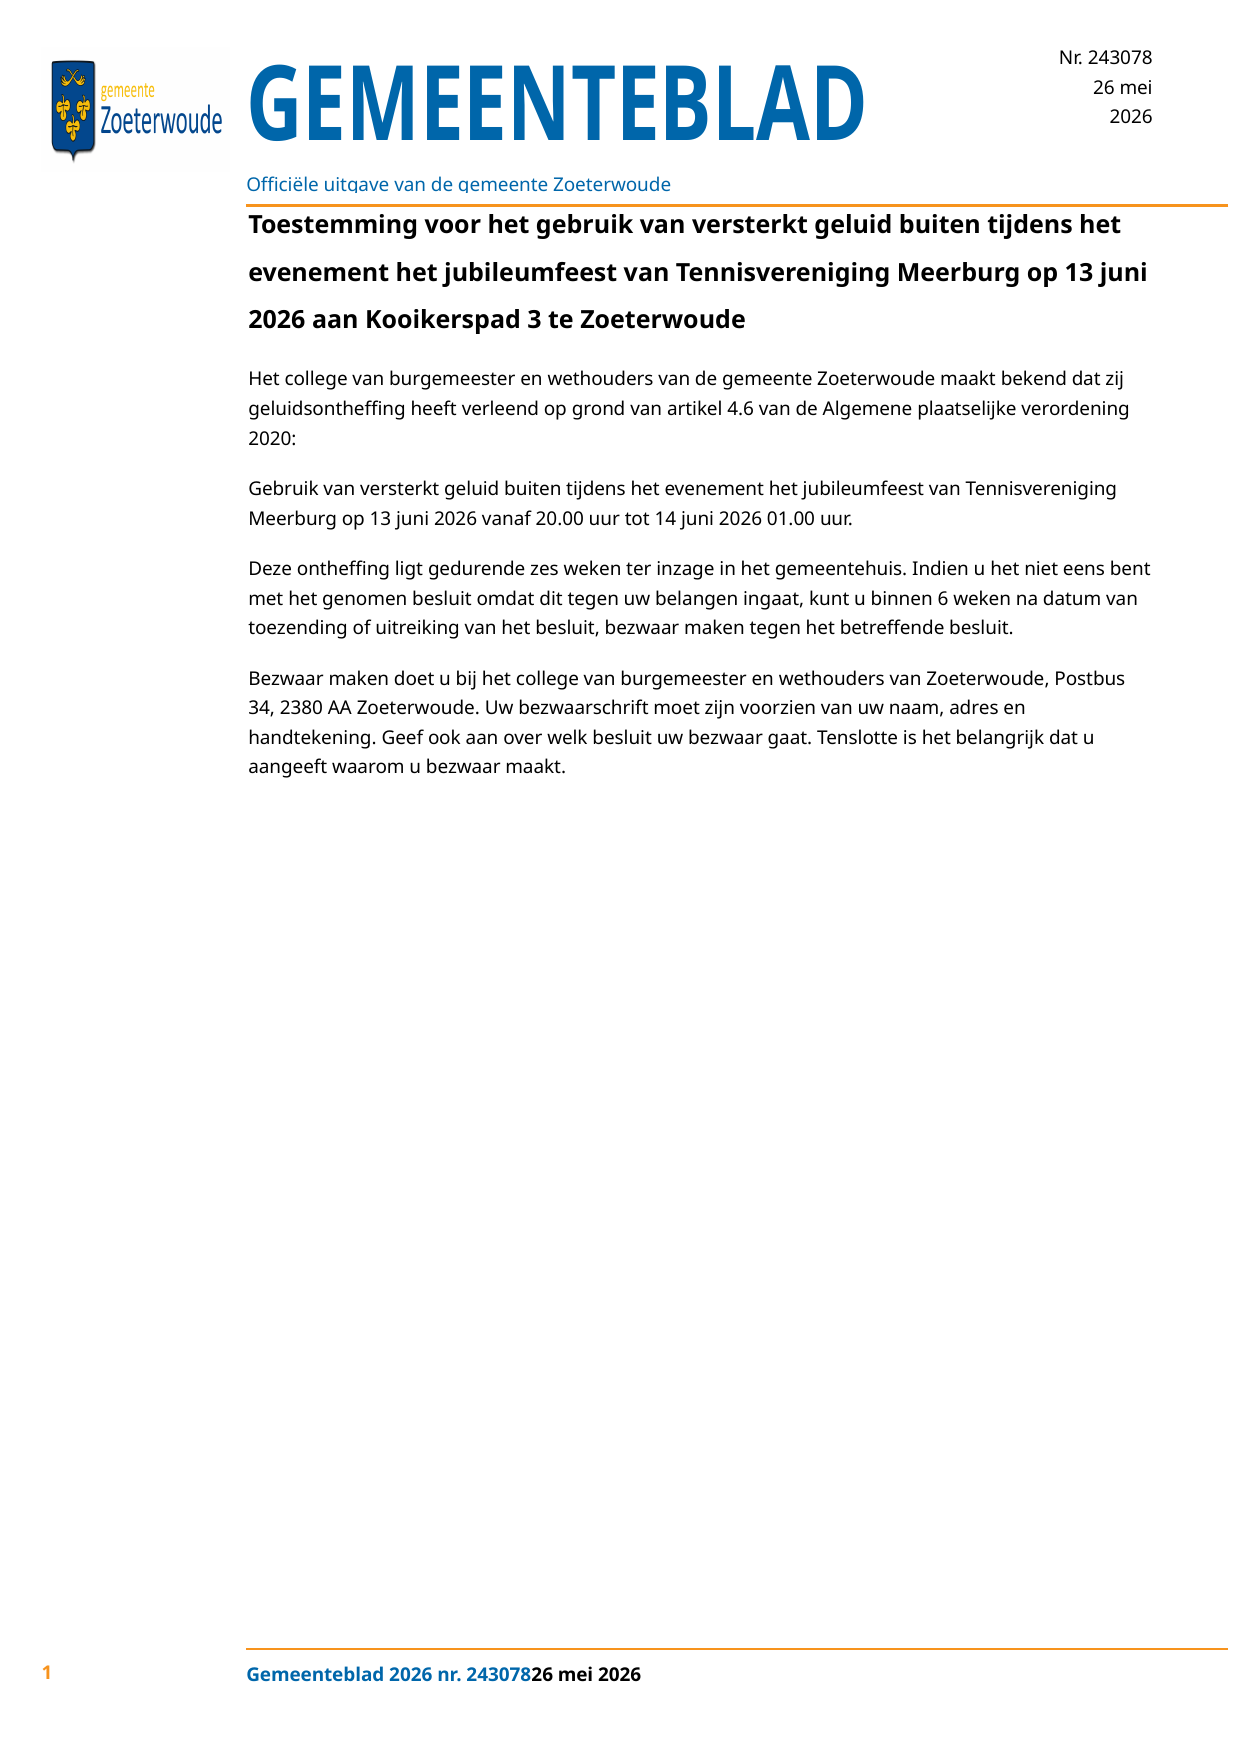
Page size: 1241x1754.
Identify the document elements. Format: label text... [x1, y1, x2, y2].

text Bezwaar maken doet u bij het college van burgemeester en wethouders van Zoeterwoude, Postbus 34, 2380 AA Zoeterwoude. Uw bezwaarschrift moet zijn voorzien van uw naam, adres en handtekening. Geef ook aan over welk besluit uw bezwaar gaat. Tenslotte is het belangrijk dat u aangeeft waarom u bezwaar maakt. [248, 665, 1152, 779]
text Het college van burgemeester en wethouders van de gemeente Zoeterwoude maakt bekend dat zij geluidsontheffing heeft verleend op grond van artikel 4.6 van de Algemene plaatselijke verordening 2020: [248, 366, 1152, 450]
picture [41, 47, 231, 172]
text Deze ontheffing ligt gedurende zes weken ter inzage in het gemeentehuis. Indien u het niet eens bent met het genomen besluit omdat dit tegen uw belangen ingaat, kunt u binnen 6 weken na datum van toezending of uitreiking van het besluit, bezwaar maken tegen het betreffende besluit. [248, 555, 1152, 640]
text Gebruik van versterkt geluid buiten tijdens het evenement het jubileumfeest van Tennisvereniging Meerburg op 13 juni 2026 vanaf 20.00 uur tot 14 juni 2026 01.00 uur. [248, 475, 1152, 530]
text Toestemming voor het gebruik van versterkt geluid buiten tijdens het evenement het jubileumfeest van Tennisvereniging Meerburg op 13 juni 2026 aan Kooikerspad 3 te Zoeterwoude [248, 207, 1152, 336]
